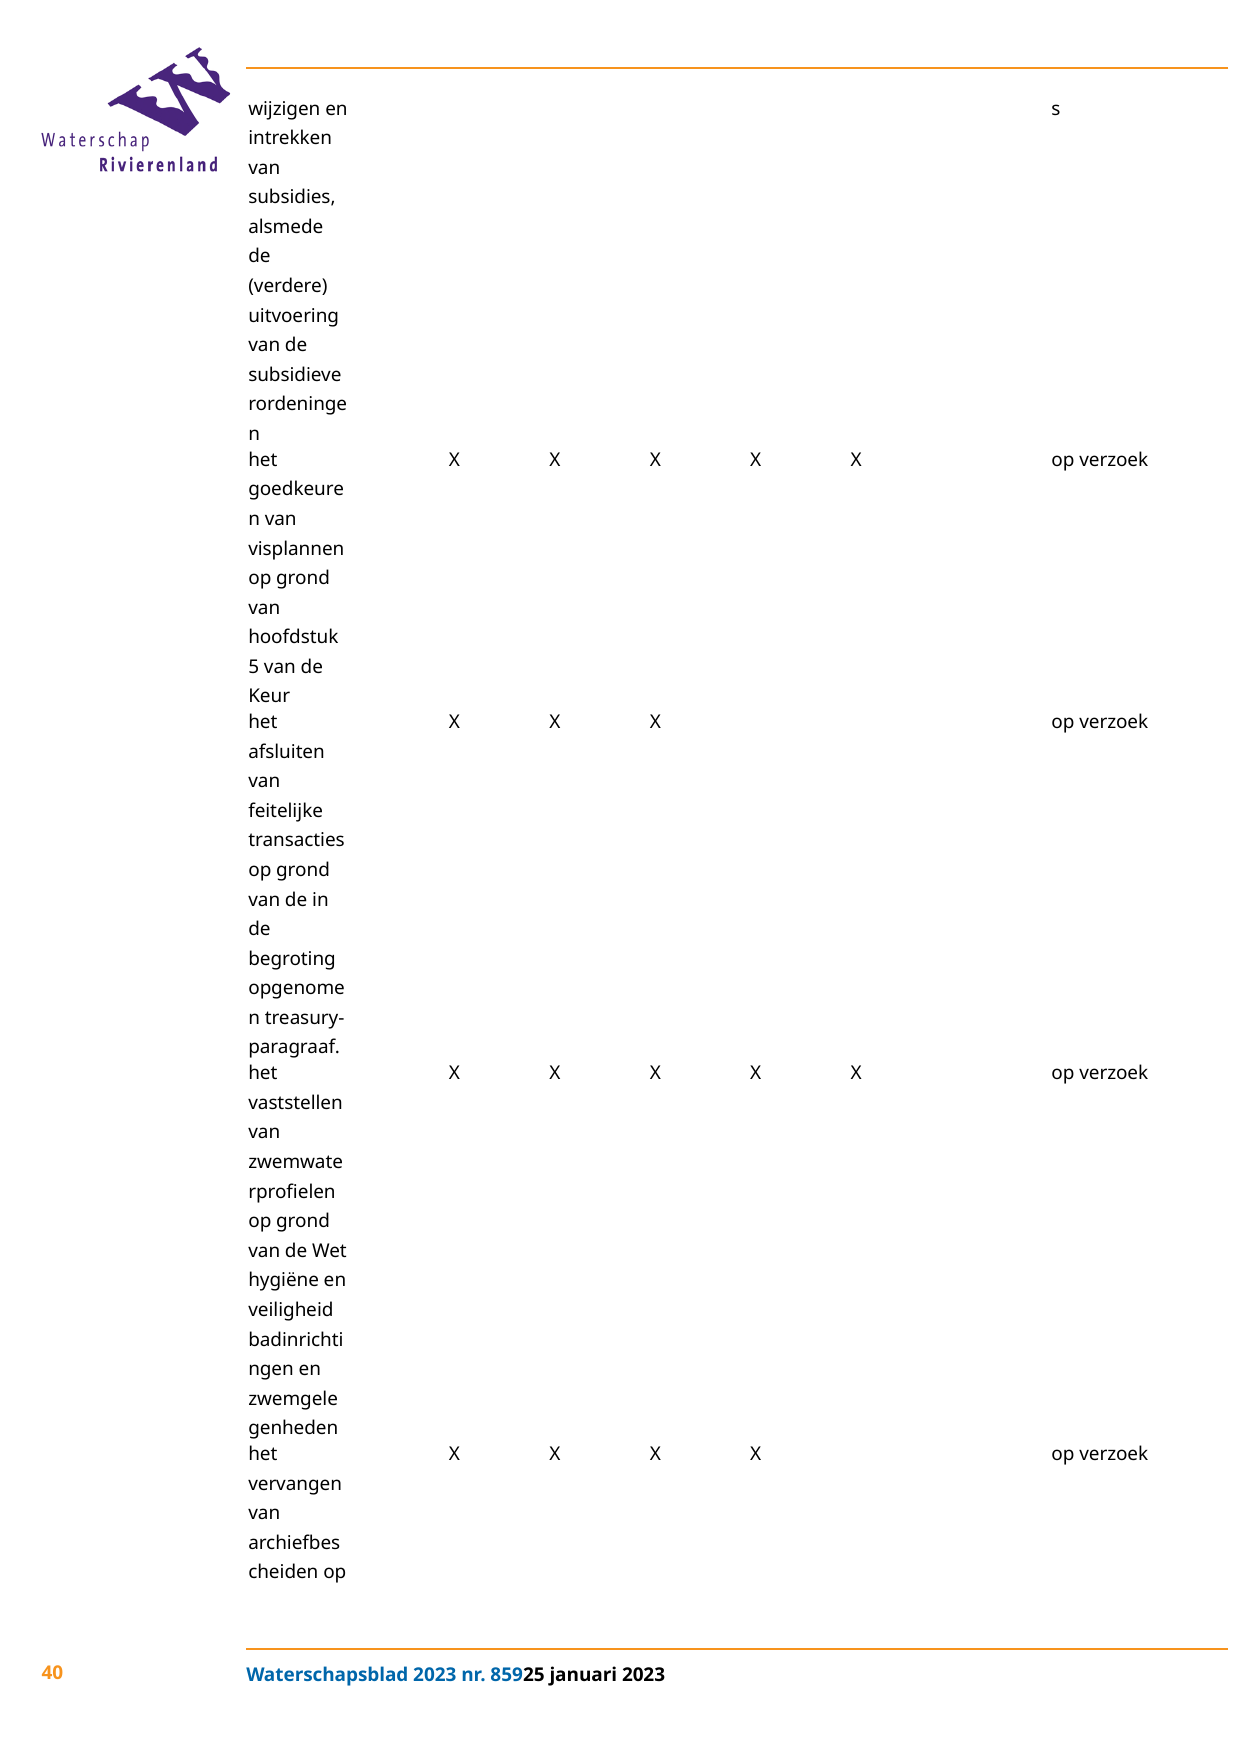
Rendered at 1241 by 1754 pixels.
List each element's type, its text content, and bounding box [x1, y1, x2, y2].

table_cell X [850, 446, 951, 708]
table_cell [348, 708, 449, 1059]
table_cell X [750, 1440, 850, 1584]
table_cell X [650, 708, 750, 1059]
table_cell X [549, 1060, 649, 1440]
table_cell op verzoek [1051, 1440, 1152, 1584]
table_cell het afsluiten van feitelijke transacties op grond van de in de begroting opgenomen treasury-paragraaf. [248, 708, 348, 1059]
table_cell [951, 1060, 1051, 1440]
table_cell X [449, 708, 549, 1059]
table_cell X [449, 1060, 549, 1440]
table_cell [750, 95, 850, 446]
table_cell [850, 95, 951, 446]
table_cell [850, 708, 951, 1059]
table_cell X [449, 1440, 549, 1584]
table_cell X [650, 446, 750, 708]
table_cell X [650, 1440, 750, 1584]
table_cell [951, 1440, 1051, 1584]
table_cell s [1051, 95, 1152, 446]
table_cell [348, 1440, 449, 1584]
table_cell [750, 708, 850, 1059]
table_cell X [449, 446, 549, 708]
table_cell op verzoek [1051, 1060, 1152, 1440]
table_cell het vaststellen van zwemwaterprofielen op grond van de Wet hygiëne en veiligheid badinrichtingen en zwemgelegenheden [248, 1060, 348, 1440]
table_cell [348, 95, 449, 446]
table_cell op verzoek [1051, 446, 1152, 708]
table_cell [449, 95, 549, 446]
table_cell X [650, 1060, 750, 1440]
table_cell [951, 708, 1051, 1059]
table_cell X [750, 446, 850, 708]
table_cell [348, 446, 449, 708]
table_cell wijzigen en intrekken van subsidies, alsmede de (verdere) uitvoering van de subsidieverordeningen [248, 95, 348, 446]
table_cell [348, 1060, 449, 1440]
table_cell [951, 446, 1051, 708]
table_cell het goedkeuren van visplannen op grond van hoofdstuk 5 van de Keur [248, 446, 348, 708]
table_cell X [549, 1440, 649, 1584]
table_cell op verzoek [1051, 708, 1152, 1059]
table_cell [850, 1440, 951, 1584]
table_cell X [549, 708, 649, 1059]
table_cell X [750, 1060, 850, 1440]
picture [41, 47, 231, 172]
table_cell [549, 95, 649, 446]
table_cell X [850, 1060, 951, 1440]
table_cell [951, 95, 1051, 446]
table_cell [650, 95, 750, 446]
table_cell X [549, 446, 649, 708]
table_cell het vervangen van archiefbescheiden op [248, 1440, 348, 1584]
